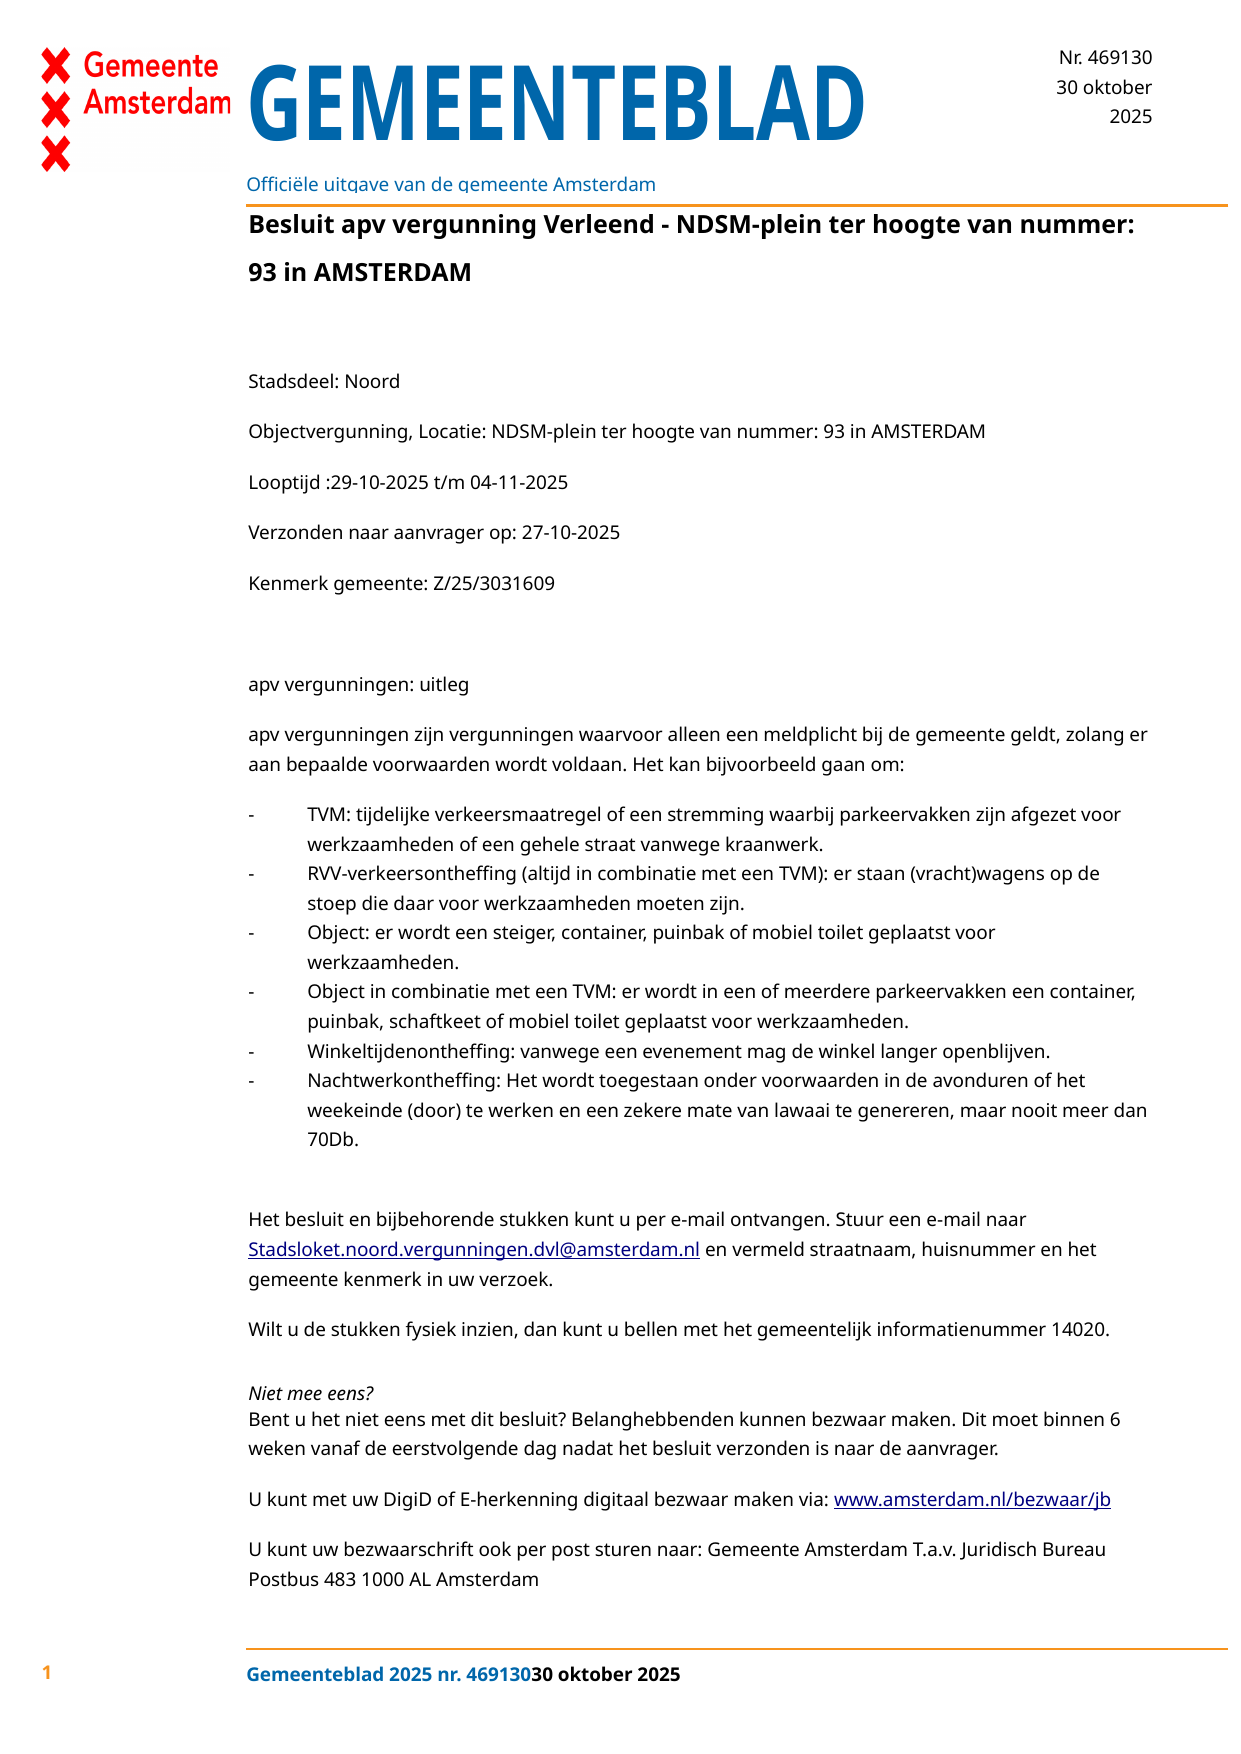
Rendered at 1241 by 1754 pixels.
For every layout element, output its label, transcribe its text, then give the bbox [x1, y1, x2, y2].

list Winkeltijdenontheffing: vanwege een evenement mag de winkel langer openblijven. [248, 1038, 1152, 1064]
list Object in combinatie met een TVM: er wordt in een of meerdere parkeervakken een container, puinbak, schaftkeet of mobiel toilet geplaatst voor werkzaamheden. [248, 979, 1152, 1034]
list RVV-verkeersontheffing (altijd in combinatie met een TVM): er staan (vracht)wagens op de stoep die daar voor werkzaamheden moeten zijn. [248, 860, 1152, 916]
list Object: er wordt een steiger, container, puinbak of mobiel toilet geplaatst voor werkzaamheden. [248, 919, 1152, 975]
text Het besluit en bijbehorende stukken kunt u per e-mail ontvangen. Stuur een e-mail naar Stadsloket.noord.vergunningen.dvl@amsterdam.nl en vermeld straatnaam, huisnummer en het gemeente kenmerk in uw verzoek. [248, 1207, 1152, 1292]
text Besluit apv vergunning Verleend - NDSM-plein ter hoogte van nummer: 93 in AMSTERDAM [248, 207, 1152, 288]
picture [41, 47, 231, 172]
text U kunt uw bezwaarschrift ook per post sturen naar: Gemeente Amsterdam T.a.v. Juridisch Bureau Postbus 483 1000 AL Amsterdam [248, 1536, 1152, 1592]
text apv vergunningen: uitleg [248, 671, 1152, 697]
text Bent u het niet eens met dit besluit? Belanghebbenden kunnen bezwaar maken. Dit moet binnen 6 weken vanaf de eerstvolgende dag nadat het besluit verzonden is naar de aanvrager. [248, 1406, 1152, 1461]
text Kenmerk gemeente: Z/25/3031609 [248, 570, 1152, 596]
text Wilt u de stukken fysiek inzien, dan kunt u bellen met het gemeentelijk informatienummer 14020. [248, 1316, 1152, 1342]
list TVM: tijdelijke verkeersmaatregel of een stremming waarbij parkeervakken zijn afgezet voor werkzaamheden of een gehele straat vanwege kraanwerk. [248, 801, 1152, 857]
text U kunt met uw DigiD of E-herkenning digitaal bezwaar maken via: www.amsterdam.nl/bezwaar/jb [248, 1486, 1152, 1512]
text Objectvergunning, Locatie: NDSM-plein ter hoogte van nummer: 93 in AMSTERDAM [248, 419, 1152, 444]
text apv vergunningen zijn vergunningen waarvoor alleen een meldplicht bij de gemeente geldt, zolang er aan bepaalde voorwaarden wordt voldaan. Het kan bijvoorbeeld gaan om: [248, 721, 1152, 777]
list Nachtwerkontheffing: Het wordt toegestaan onder voorwaarden in de avonduren of het weekeinde (door) te werken en een zekere mate van lawaai te genereren, maar nooit meer dan 70Db. [248, 1067, 1152, 1152]
text Verzonden naar aanvrager op: 27-10-2025 [248, 519, 1152, 545]
text Stadsdeel: Noord [248, 368, 1152, 394]
text Niet mee eens? [248, 1380, 1152, 1406]
text Looptijd :29-10-2025 t/m 04-11-2025 [248, 469, 1152, 495]
